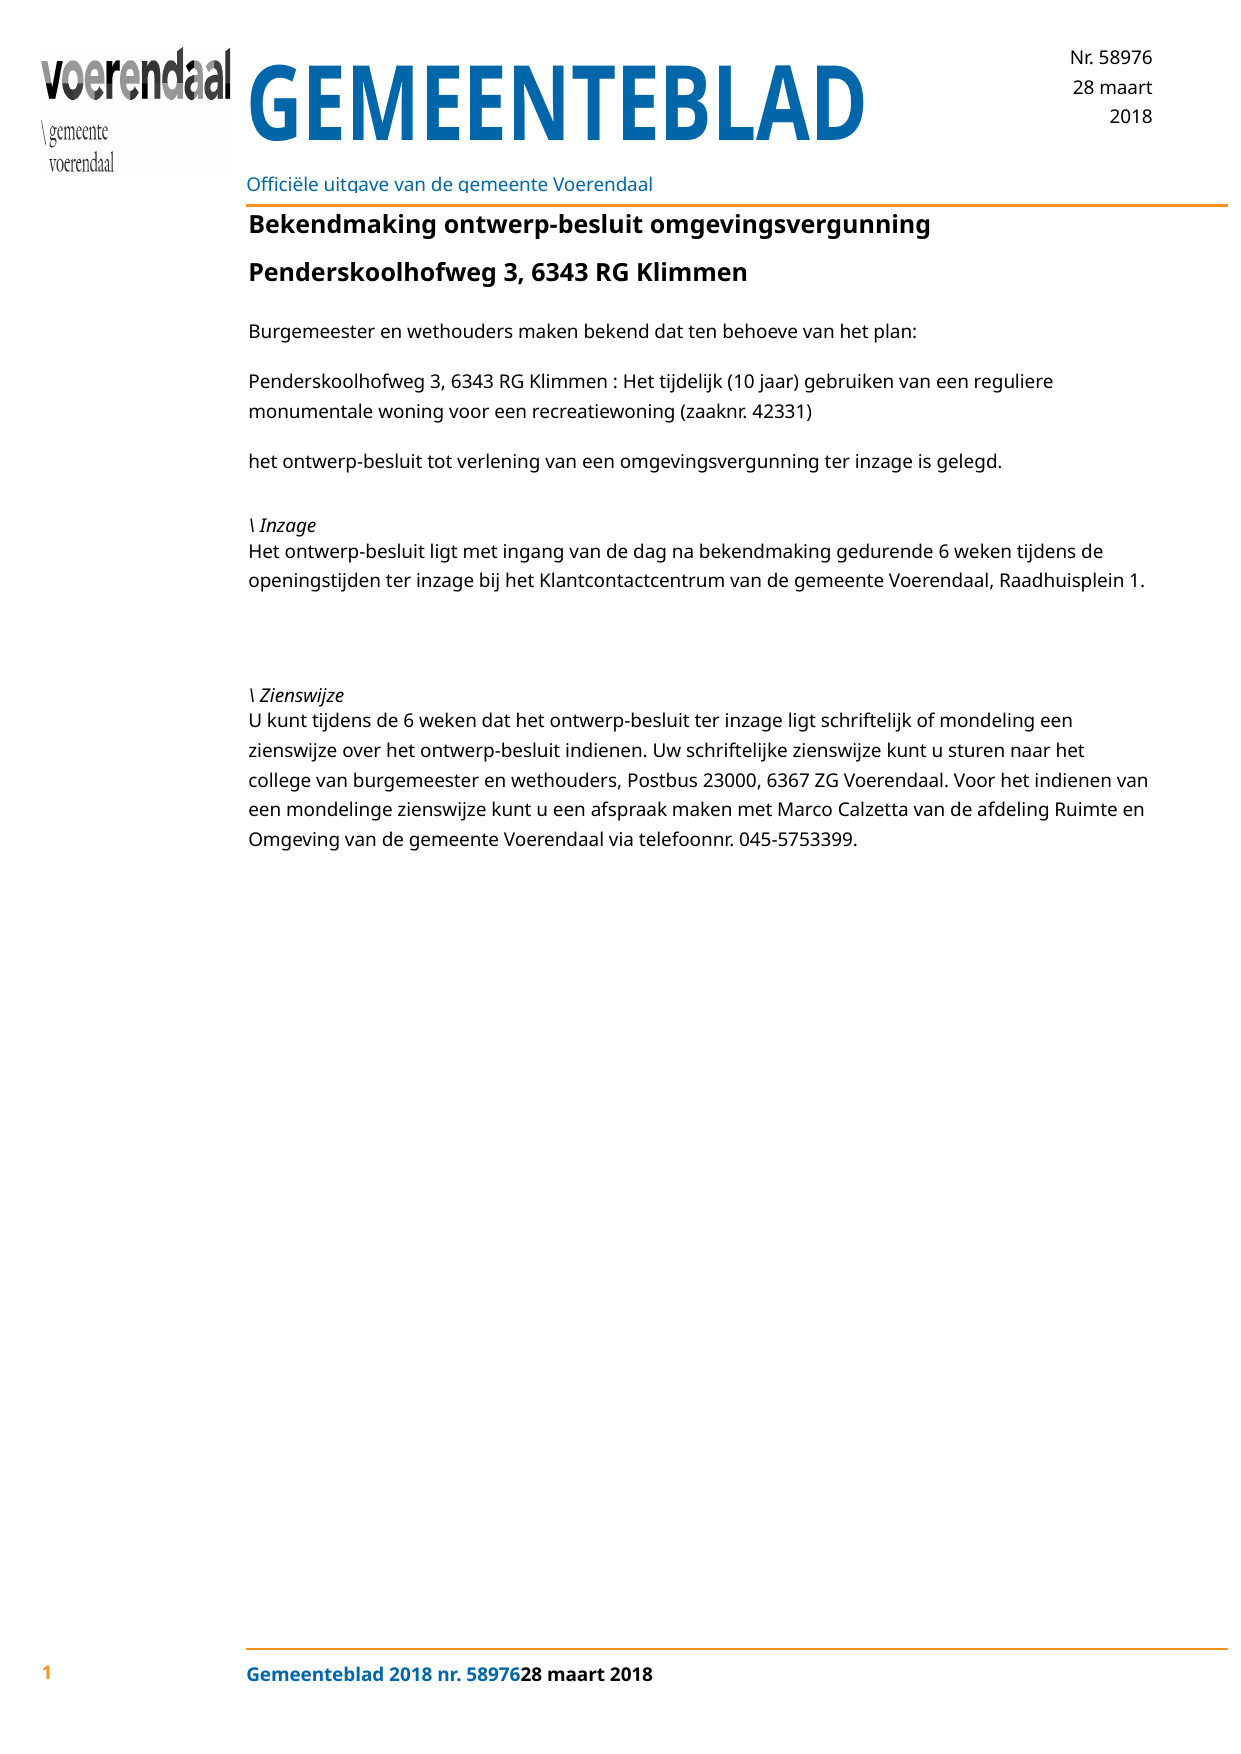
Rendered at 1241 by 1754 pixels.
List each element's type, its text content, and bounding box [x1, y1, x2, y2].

text Bekendmaking ontwerp-besluit omgevingsvergunning Penderskoolhofweg 3, 6343 RG Klimmen [248, 207, 1152, 288]
picture [41, 47, 231, 172]
text Penderskoolhofweg 3, 6343 RG Klimmen : Het tijdelijk (10 jaar) gebruiken van een reguliere monumentale woning voor een recreatiewoning (zaaknr. 42331) [248, 368, 1152, 424]
text \ Inzage [248, 512, 1152, 538]
text U kunt tijdens de 6 weken dat het ontwerp-besluit ter inzage ligt schriftelijk of mondeling een zienswijze over het ontwerp-besluit indienen. Uw schriftelijke zienswijze kunt u sturen naar het college van burgemeester en wethouders, Postbus 23000, 6367 ZG Voerendaal. Voor het indienen van een mondelinge zienswijze kunt u een afspraak maken met Marco Calzetta van de afdeling Ruimte en Omgeving van de gemeente Voerendaal via telefoonnr. 045-5753399. [248, 708, 1152, 852]
text Burgemeester en wethouders maken bekend dat ten behoeve van het plan: [248, 318, 1152, 344]
text het ontwerp-besluit tot verlening van een omgevingsvergunning ter inzage is gelegd. [248, 448, 1152, 474]
text \ Zienswijze [248, 682, 1152, 708]
text Het ontwerp-besluit ligt met ingang van de dag na bekendmaking gedurende 6 weken tijdens de openingstijden ter inzage bij het Klantcontactcentrum van de gemeente Voerendaal, Raadhuisplein 1. [248, 538, 1152, 593]
